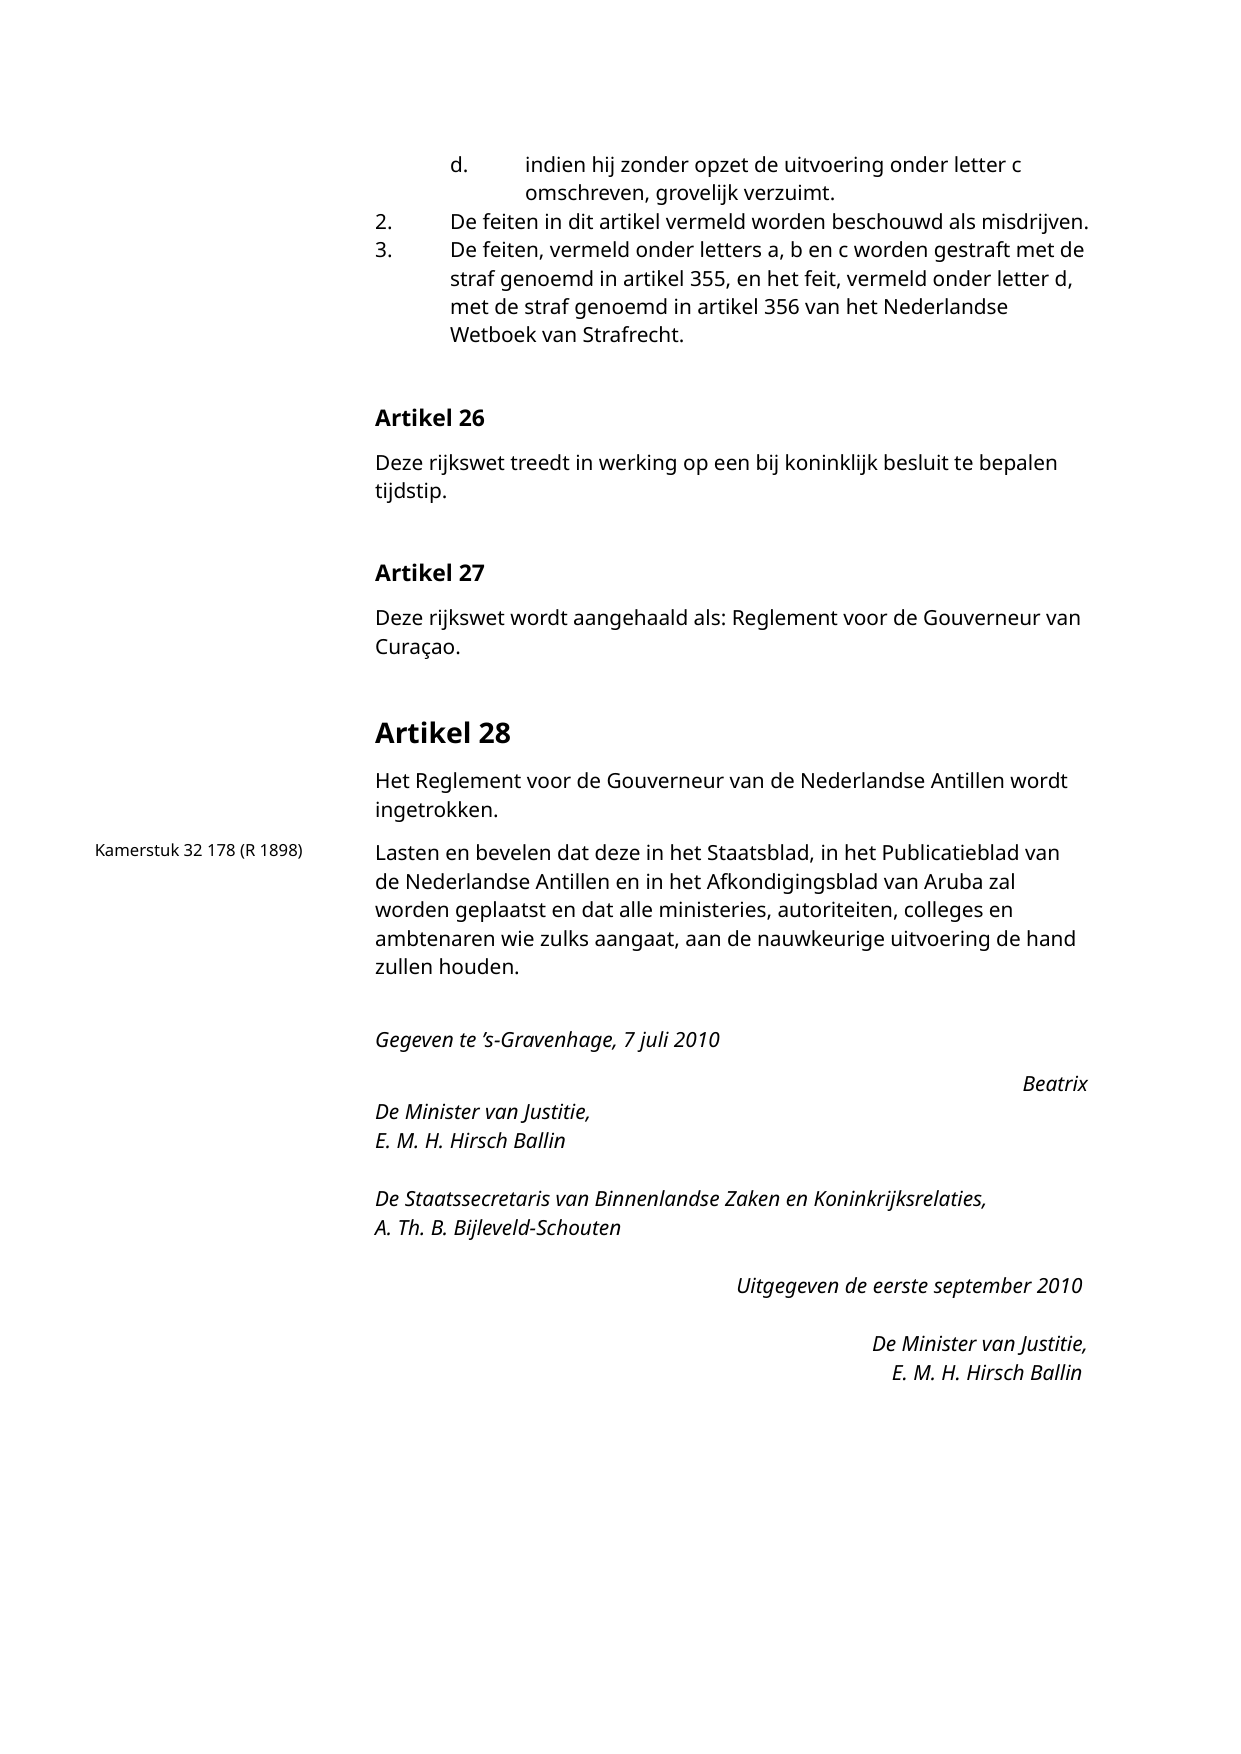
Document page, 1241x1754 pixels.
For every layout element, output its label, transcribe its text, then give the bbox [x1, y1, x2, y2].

text Beatrix [375, 1069, 1090, 1097]
text De Staatssecretaris van Binnenlandse Zaken en Koninkrijksrelaties, [375, 1184, 1090, 1213]
list De feiten in dit artikel vermeld worden beschouwd als misdrijven. [375, 207, 1090, 235]
text E. M. H. Hirsch Ballin [375, 1126, 1090, 1154]
text Het Reglement voor de Gouverneur van de Nederlandse Antillen wordt ingetrokken. [375, 766, 1090, 823]
text De Minister van Justitie, [375, 1097, 1090, 1126]
text Gegeven te ’s-Gravenhage, 7 juli 2010 [375, 1026, 1090, 1054]
text Lasten en bevelen dat deze in het Staatsblad, in het Publicatieblad van de Nederlandse Antillen en in het Afkondigingsblad van Aruba zal worden geplaatst en dat alle ministeries, autoriteiten, colleges en ambtenaren wie zulks aangaat, aan de nauwkeurige uitvoering de hand zullen houden. [375, 838, 1090, 981]
subtitle Artikel 28 [375, 713, 1090, 751]
text Deze rijkswet treedt in werking op een bij koninklijk besluit te bepalen tijdstip. [375, 448, 1090, 505]
text E. M. H. Hirsch Ballin [375, 1358, 1090, 1386]
text Uitgegeven de eerste september 2010 [375, 1271, 1090, 1299]
list De feiten, vermeld onder letters a, b en c worden gestraft met de straf genoemd in artikel 355, en het feit, vermeld onder letter d, met de straf genoemd in artikel 356 van het Nederlandse Wetboek van Strafrecht. [375, 235, 1090, 349]
text A. Th. B. Bijleveld-Schouten [375, 1213, 1090, 1241]
list indien hij zonder opzet de uitvoering onder letter c omschreven, grovelijk verzuimt. [450, 150, 1090, 207]
subtitle Artikel 27 [375, 557, 1090, 588]
text Deze rijkswet wordt aangehaald als: Reglement voor de Gouverneur van Curaçao. [375, 603, 1090, 660]
text Kamerstuk 32 178 (R 1898) [94, 838, 328, 861]
text De Minister van Justitie, [375, 1329, 1090, 1358]
subtitle Artikel 26 [375, 402, 1090, 433]
